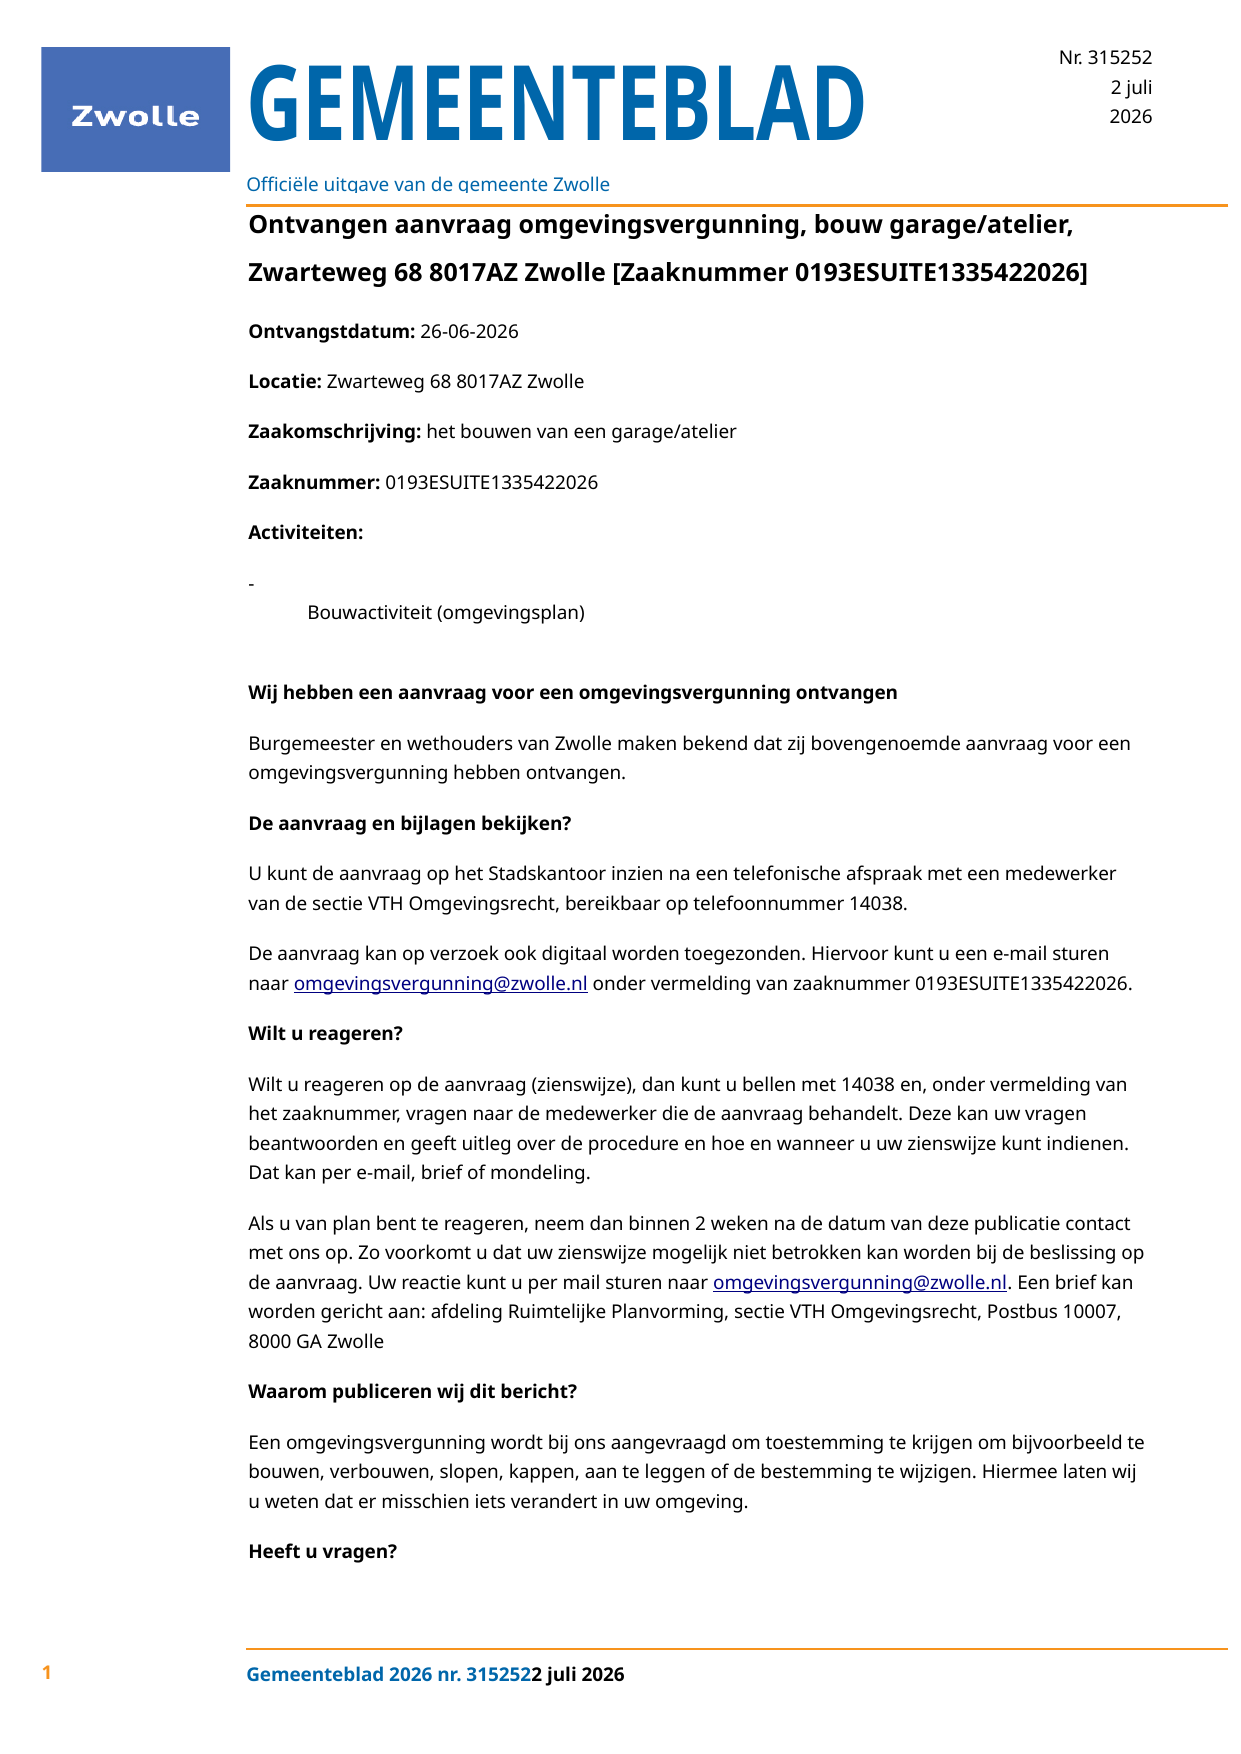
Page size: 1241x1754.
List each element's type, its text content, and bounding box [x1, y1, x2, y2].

text Burgemeester en wethouders van Zwolle maken bekend dat zij bovengenoemde aanvraag voor een omgevingsvergunning hebben ontvangen. [248, 730, 1152, 785]
text Wilt u reageren op de aanvraag (zienswijze), dan kunt u bellen met 14038 en, onder vermelding van het zaaknummer, vragen naar de medewerker die de aanvraag behandelt. Deze kan uw vragen beantwoorden en geeft uitleg over de procedure en hoe en wanneer u uw zienswijze kunt indienen. Dat kan per e-mail, brief of mondeling. [248, 1071, 1152, 1185]
text Zaakomschrijving: het bouwen van een garage/atelier [248, 419, 1152, 444]
text Als u van plan bent te reageren, neem dan binnen 2 weken na de datum van deze publicatie contact met ons op. Zo voorkomt u dat uw zienswijze mogelijk niet betrokken kan worden bij de beslissing op de aanvraag. Uw reactie kunt u per mail sturen naar omgevingsvergunning@zwolle.nl. Een brief kan worden gericht aan: afdeling Ruimtelijke Planvorming, sectie VTH Omgevingsrecht, Postbus 10007, 8000 GA Zwolle [248, 1210, 1152, 1354]
text De aanvraag kan op verzoek ook digitaal worden toegezonden. Hiervoor kunt u een e-mail sturen naar omgevingsvergunning@zwolle.nl onder vermelding van zaaknummer 0193ESUITE1335422026. [248, 940, 1152, 996]
text Een omgevingsvergunning wordt bij ons aangevraagd om toestemming te krijgen om bijvoorbeeld te bouwen, verbouwen, slopen, kappen, aan te leggen of de bestemming te wijzigen. Hiermee laten wij u weten dat er misschien iets verandert in uw omgeving. [248, 1429, 1152, 1514]
list Bouwactiviteit (omgevingsplan) [248, 599, 1152, 625]
picture [41, 47, 231, 172]
text Heeft u vragen? [248, 1539, 1152, 1564]
text Ontvangstdatum: 26-06-2026 [248, 318, 1152, 344]
text Locatie: Zwarteweg 68 8017AZ Zwolle [248, 368, 1152, 394]
text U kunt de aanvraag op het Stadskantoor inzien na een telefonische afspraak met een medewerker van de sectie VTH Omgevingsrecht, bereikbaar op telefoonnummer 14038. [248, 860, 1152, 916]
text Activiteiten: [248, 519, 1152, 545]
text Wilt u reageren? [248, 1020, 1152, 1046]
text Ontvangen aanvraag omgevingsvergunning, bouw garage/atelier, Zwarteweg 68 8017AZ Zwolle [Zaaknummer 0193ESUITE1335422026] [248, 207, 1152, 288]
text Zaaknummer: 0193ESUITE1335422026 [248, 469, 1152, 495]
text Wij hebben een aanvraag voor een omgevingsvergunning ontvangen [248, 679, 1152, 705]
text De aanvraag en bijlagen bekijken? [248, 810, 1152, 836]
text Waarom publiceren wij dit bericht? [248, 1379, 1152, 1404]
